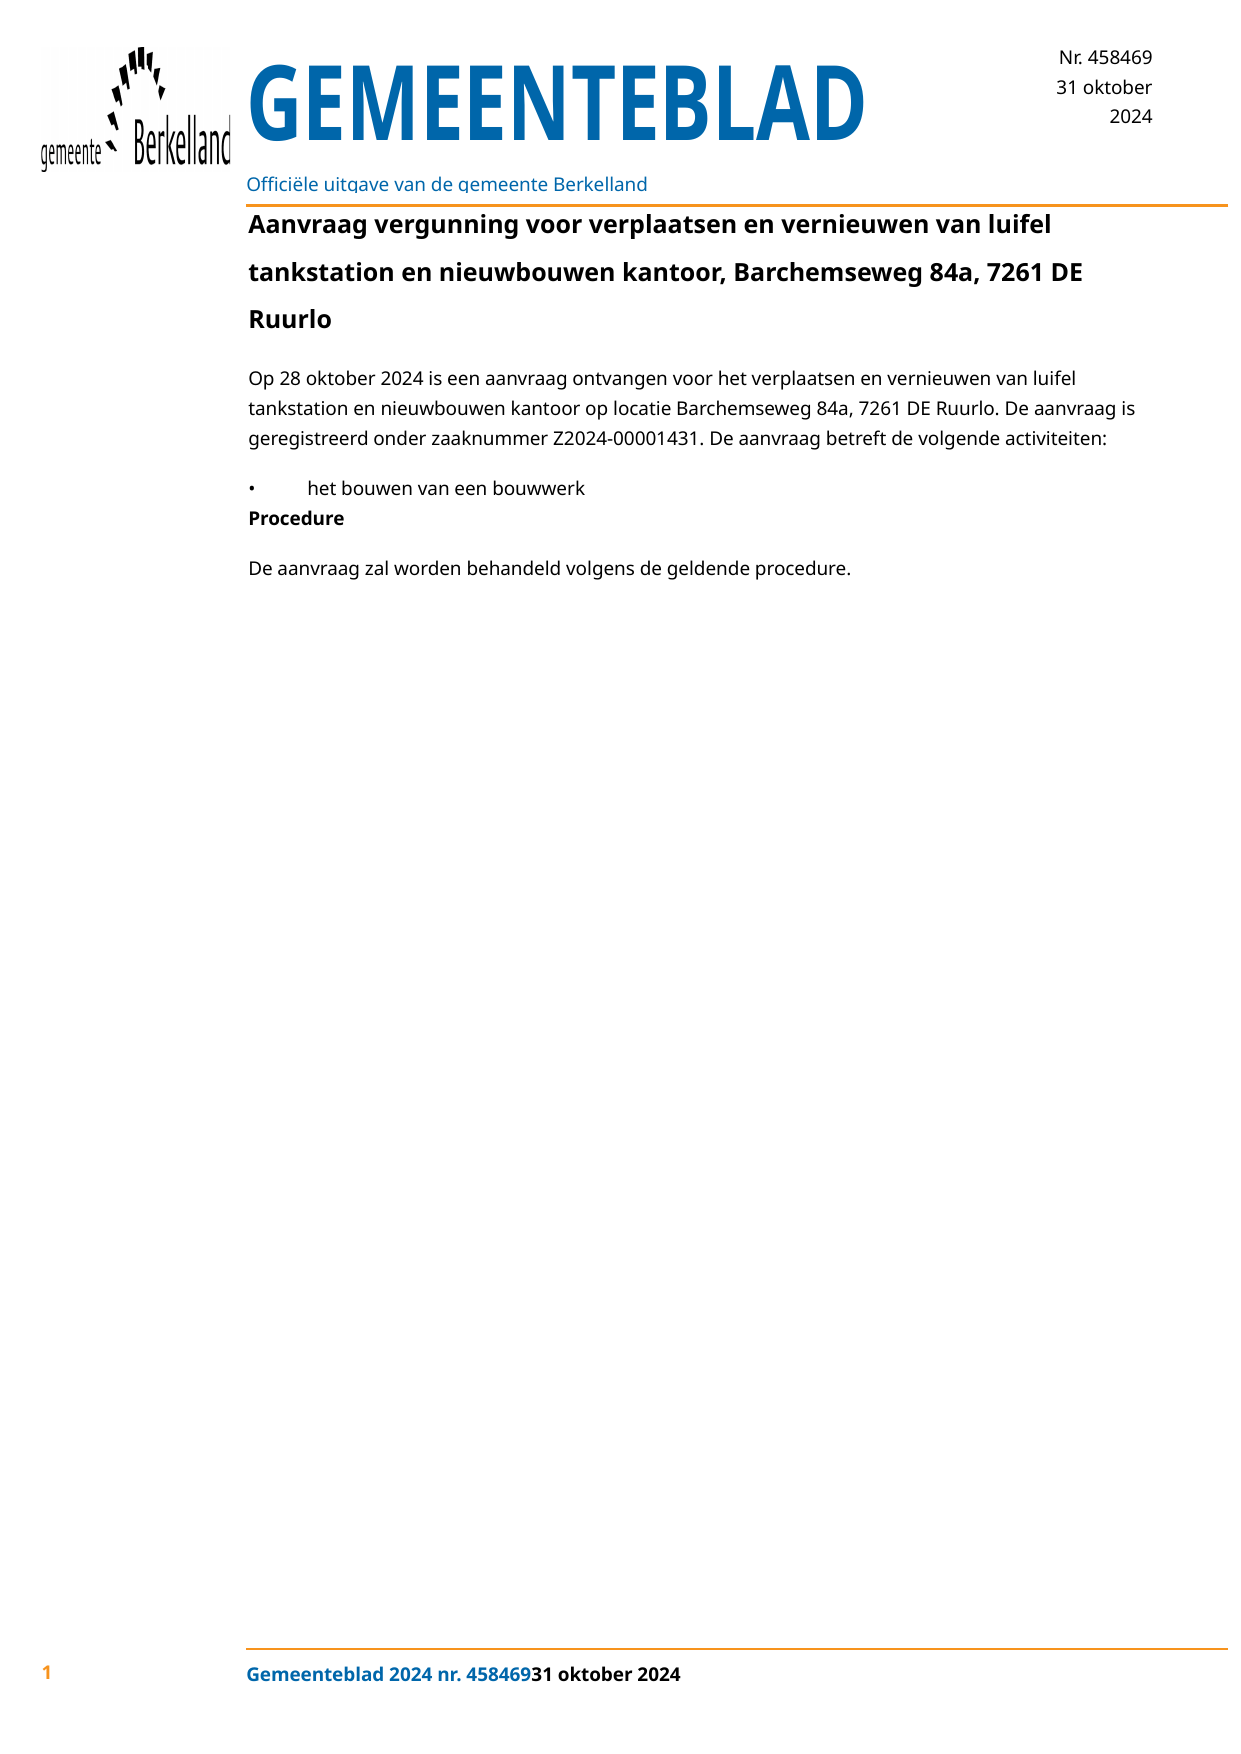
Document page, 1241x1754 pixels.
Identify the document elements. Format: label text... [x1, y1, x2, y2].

list het bouwen van een bouwwerk [248, 475, 1152, 501]
text Op 28 oktober 2024 is een aanvraag ontvangen voor het verplaatsen en vernieuwen van luifel tankstation en nieuwbouwen kantoor op locatie Barchemseweg 84a, 7261 DE Ruurlo. De aanvraag is geregistreerd onder zaaknummer Z2024-00001431. De aanvraag betreft de volgende activiteiten: [248, 366, 1152, 450]
text Procedure [248, 505, 1152, 530]
picture [41, 47, 231, 172]
text Aanvraag vergunning voor verplaatsen en vernieuwen van luifel tankstation en nieuwbouwen kantoor, Barchemseweg 84a, 7261 DE Ruurlo [248, 207, 1152, 336]
text De aanvraag zal worden behandeld volgens de geldende procedure. [248, 555, 1152, 581]
